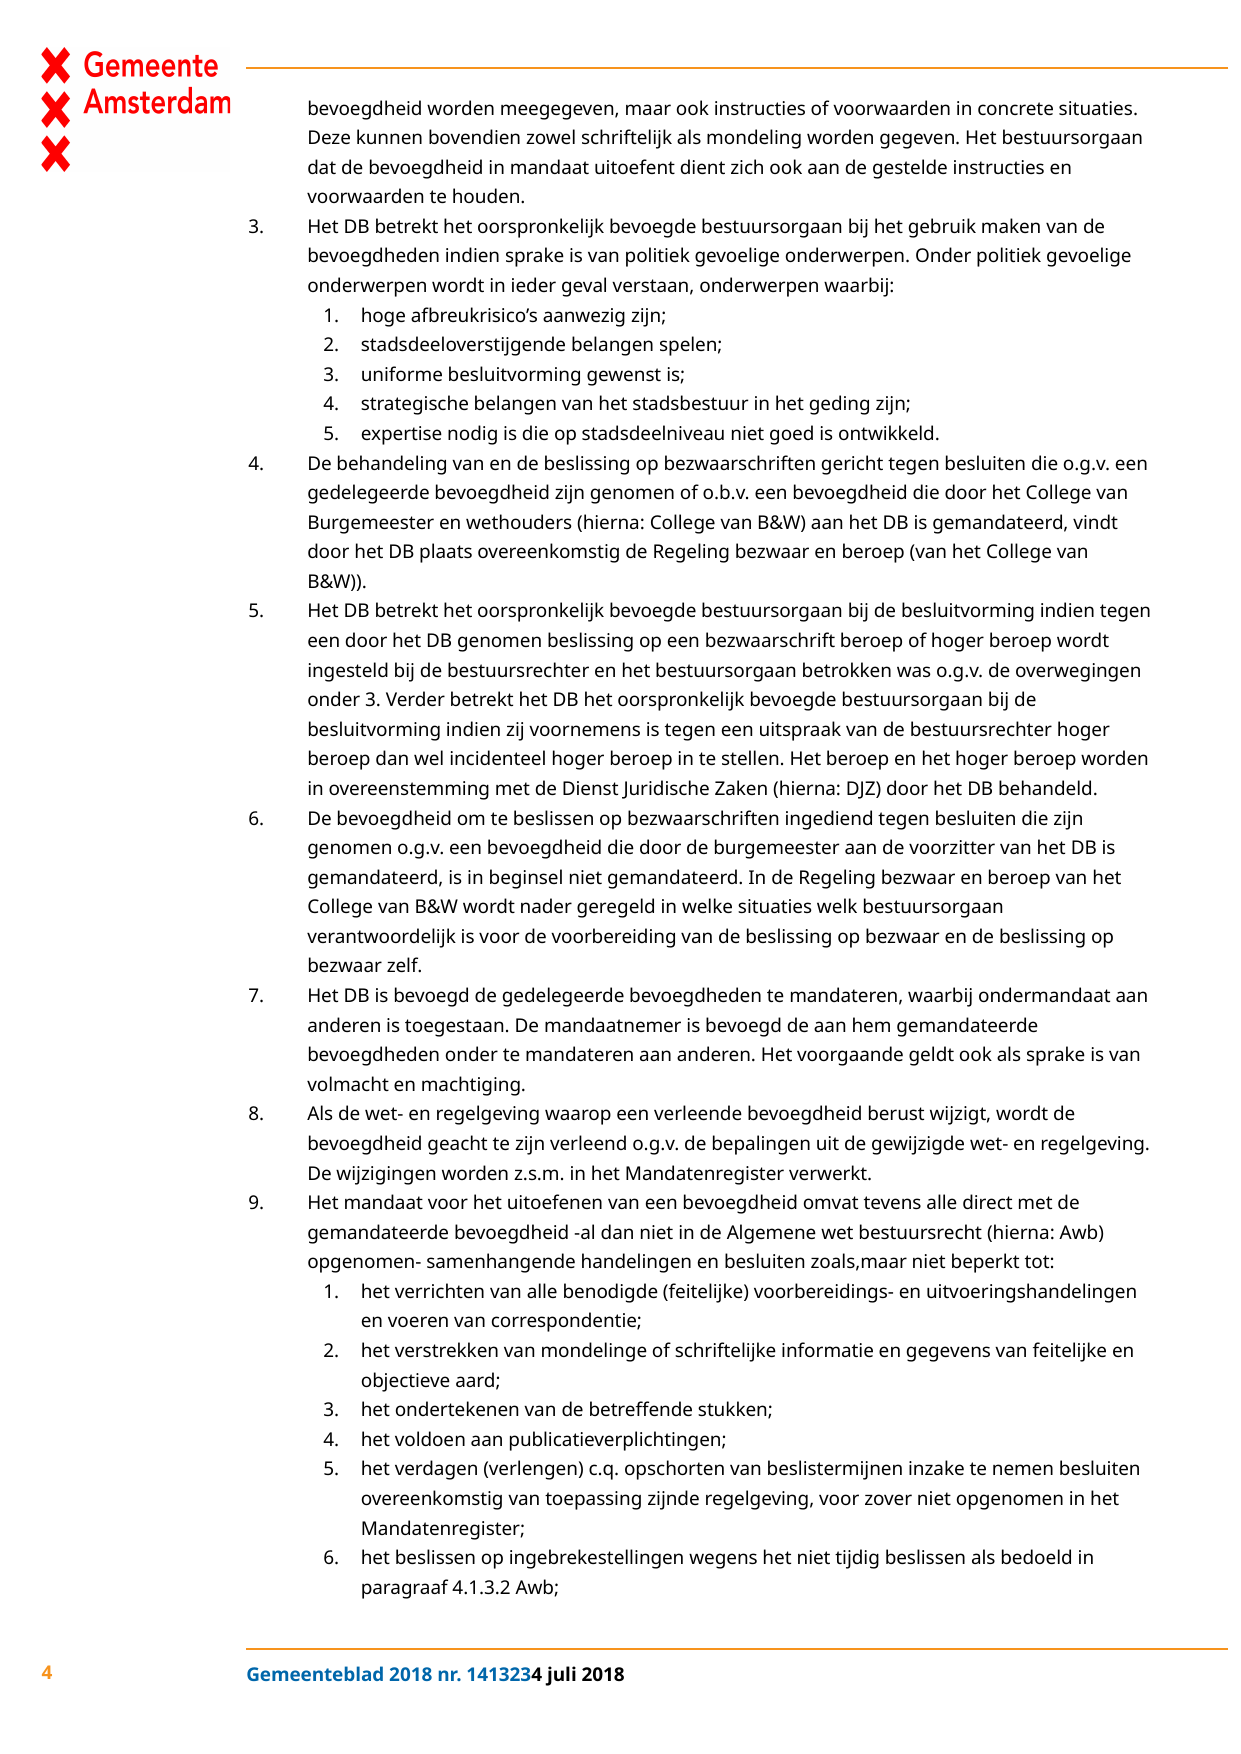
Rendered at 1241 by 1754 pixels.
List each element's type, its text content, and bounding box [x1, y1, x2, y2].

list De behandeling van en de beslissing op bezwaarschriften gericht tegen besluiten die o.g.v. een gedelegeerde bevoegdheid zijn genomen of o.b.v. een bevoegdheid die door het College van Burgemeester en wethouders (hierna: College van B&W) aan het DB is gemandateerd, vindt door het DB plaats overeenkomstig de Regeling bezwaar en beroep (van het College van B&W)). [248, 450, 1152, 594]
list het ondertekenen van de betreffende stukken; [323, 1396, 1152, 1422]
list uniforme besluitvorming gewenst is; [323, 361, 1152, 387]
list strategische belangen van het stadsbestuur in het geding zijn; [323, 391, 1152, 416]
list het voldoen aan publicatieverplichtingen; [323, 1426, 1152, 1452]
list hoge afbreukrisico’s aanwezig zijn; [323, 302, 1152, 328]
list het verdagen (verlengen) c.q. opschorten van beslistermijnen inzake te nemen besluiten overeenkomstig van toepassing zijnde regelgeving, voor zover niet opgenomen in het Mandatenregister; [323, 1456, 1152, 1541]
list Het DB is bevoegd de gedelegeerde bevoegdheden te mandateren, waarbij ondermandaat aan anderen is toegestaan. De mandaatnemer is bevoegd de aan hem gemandateerde bevoegdheden onder te mandateren aan anderen. Het voorgaande geldt ook als sprake is van volmacht en machtiging. [248, 982, 1152, 1097]
picture [41, 47, 231, 172]
list bevoegdheid worden meegegeven, maar ook instructies of voorwaarden in concrete situaties. Deze kunnen bovendien zowel schriftelijk als mondeling worden gegeven. Het bestuursorgaan dat de bevoegdheid in mandaat uitoefent dient zich ook aan de gestelde instructies en voorwaarden te houden. [248, 95, 1152, 209]
list Het mandaat voor het uitoefenen van een bevoegdheid omvat tevens alle direct met de gemandateerde bevoegdheid -al dan niet in de Algemene wet bestuursrecht (hierna: Awb) opgenomen- samenhangende handelingen en besluiten zoals,maar niet beperkt tot: [248, 1189, 1152, 1274]
list expertise nodig is die op stadsdeelniveau niet goed is ontwikkeld. [323, 420, 1152, 446]
list Het DB betrekt het oorspronkelijk bevoegde bestuursorgaan bij het gebruik maken van de bevoegdheden indien sprake is van politiek gevoelige onderwerpen. Onder politiek gevoelige onderwerpen wordt in ieder geval verstaan, onderwerpen waarbij: [248, 213, 1152, 298]
list Het DB betrekt het oorspronkelijk bevoegde bestuursorgaan bij de besluitvorming indien tegen een door het DB genomen beslissing op een bezwaarschrift beroep of hoger beroep wordt ingesteld bij de bestuursrechter en het bestuursorgaan betrokken was o.g.v. de overwegingen onder 3. Verder betrekt het DB het oorspronkelijk bevoegde bestuursorgaan bij de besluitvorming indien zij voornemens is tegen een uitspraak van de bestuursrechter hoger beroep dan wel incidenteel hoger beroep in te stellen. Het beroep en het hoger beroep worden in overeenstemming met de Dienst Juridische Zaken (hierna: DJZ) door het DB behandeld. [248, 598, 1152, 801]
list het verrichten van alle benodigde (feitelijke) voorbereidings- en uitvoeringshandelingen en voeren van correspondentie; [323, 1278, 1152, 1333]
list De bevoegdheid om te beslissen op bezwaarschriften ingediend tegen besluiten die zijn genomen o.g.v. een bevoegdheid die door de burgemeester aan de voorzitter van het DB is gemandateerd, is in beginsel niet gemandateerd. In de Regeling bezwaar en beroep van het College van B&W wordt nader geregeld in welke situaties welk bestuursorgaan verantwoordelijk is voor de voorbereiding van de beslissing op bezwaar en de beslissing op bezwaar zelf. [248, 805, 1152, 978]
list stadsdeeloverstijgende belangen spelen; [323, 331, 1152, 357]
list Als de wet- en regelgeving waarop een verleende bevoegdheid berust wijzigt, wordt de bevoegdheid geacht te zijn verleend o.g.v. de bepalingen uit de gewijzigde wet- en regelgeving. De wijzigingen worden z.s.m. in het Mandatenregister verwerkt. [248, 1101, 1152, 1186]
list het verstrekken van mondelinge of schriftelijke informatie en gegevens van feitelijke en objectieve aard; [323, 1337, 1152, 1393]
list het beslissen op ingebrekestellingen wegens het niet tijdig beslissen als bedoeld in paragraaf 4.1.3.2 Awb; [323, 1544, 1152, 1600]
